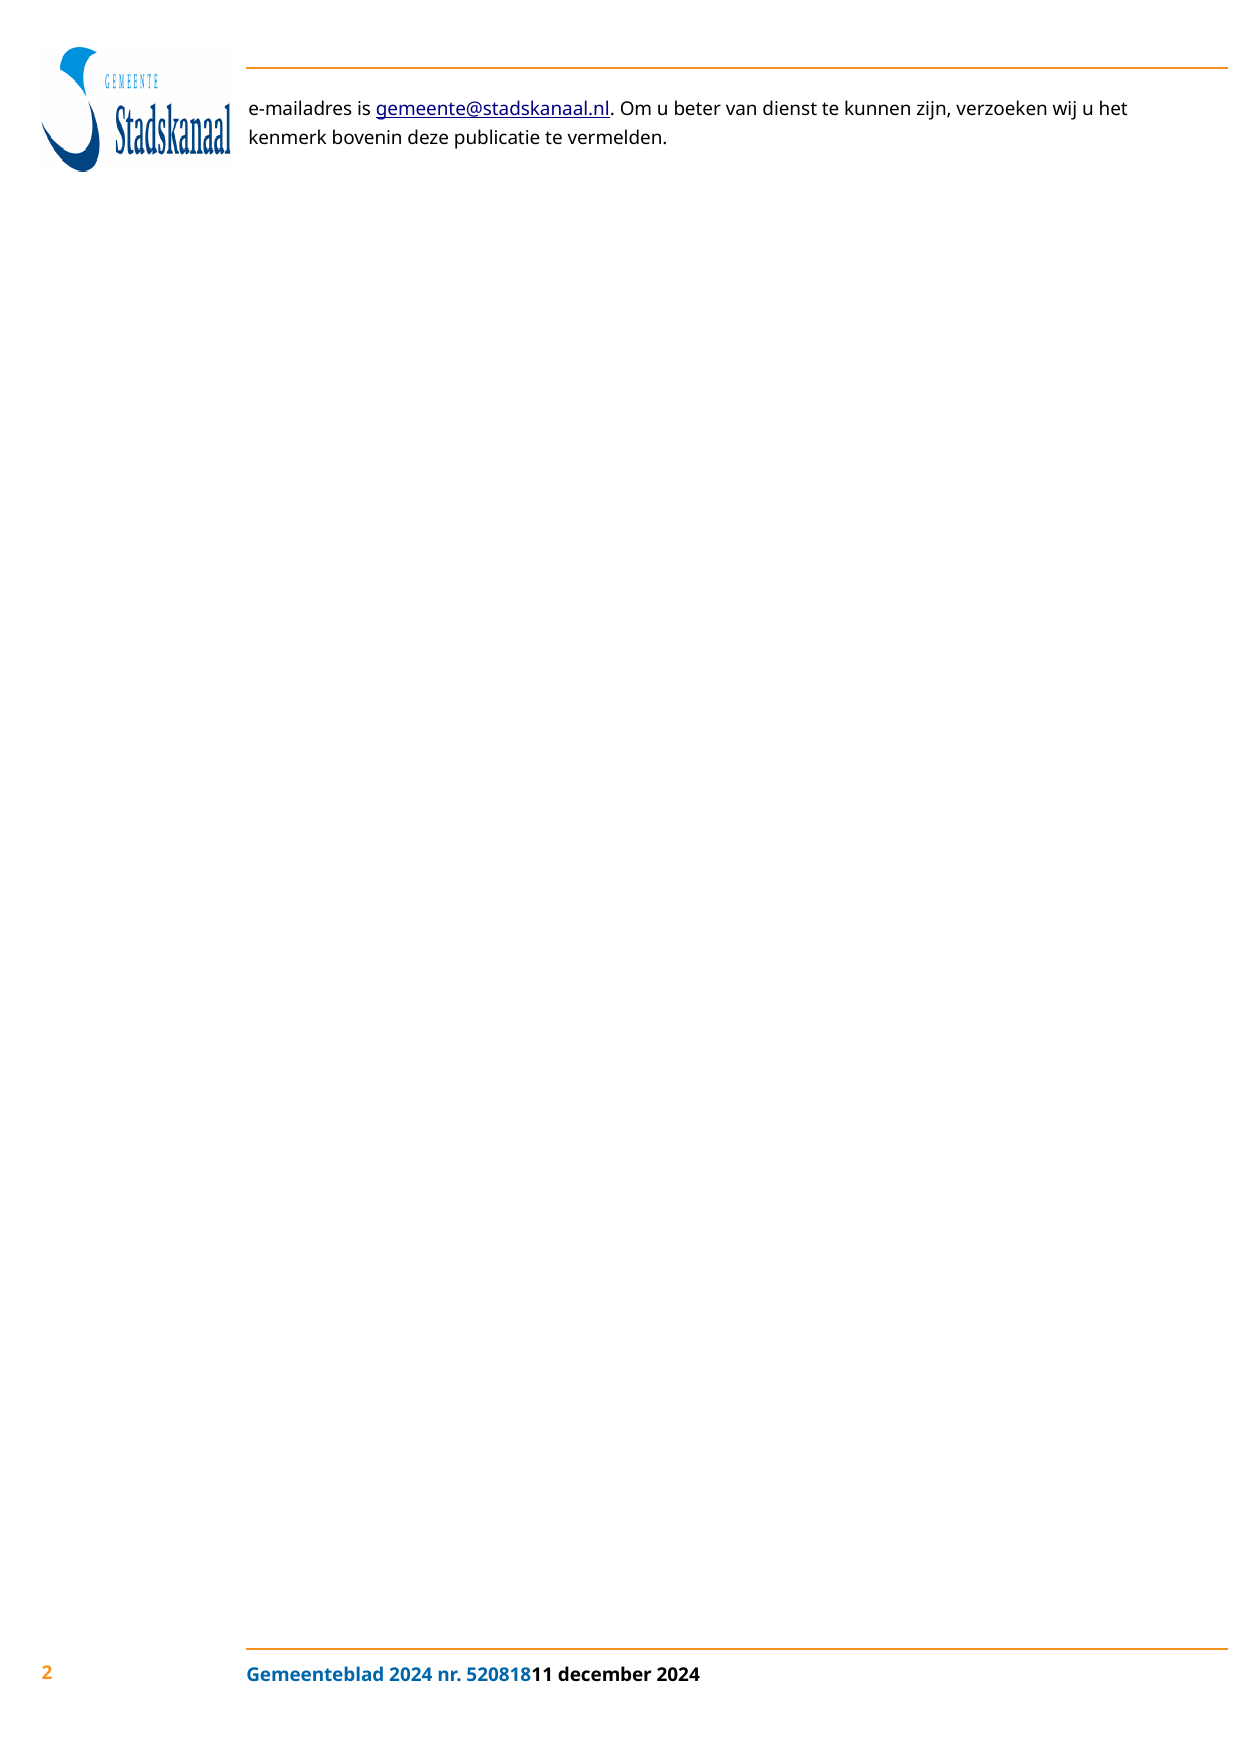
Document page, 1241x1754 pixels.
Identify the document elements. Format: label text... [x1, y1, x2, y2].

text e‑mailadres is gemeente@stadskanaal.nl. Om u beter van dienst te kunnen zijn, verzoeken wij u het kenmerk bovenin deze publicatie te vermelden. [248, 95, 1152, 150]
picture [41, 47, 231, 172]
